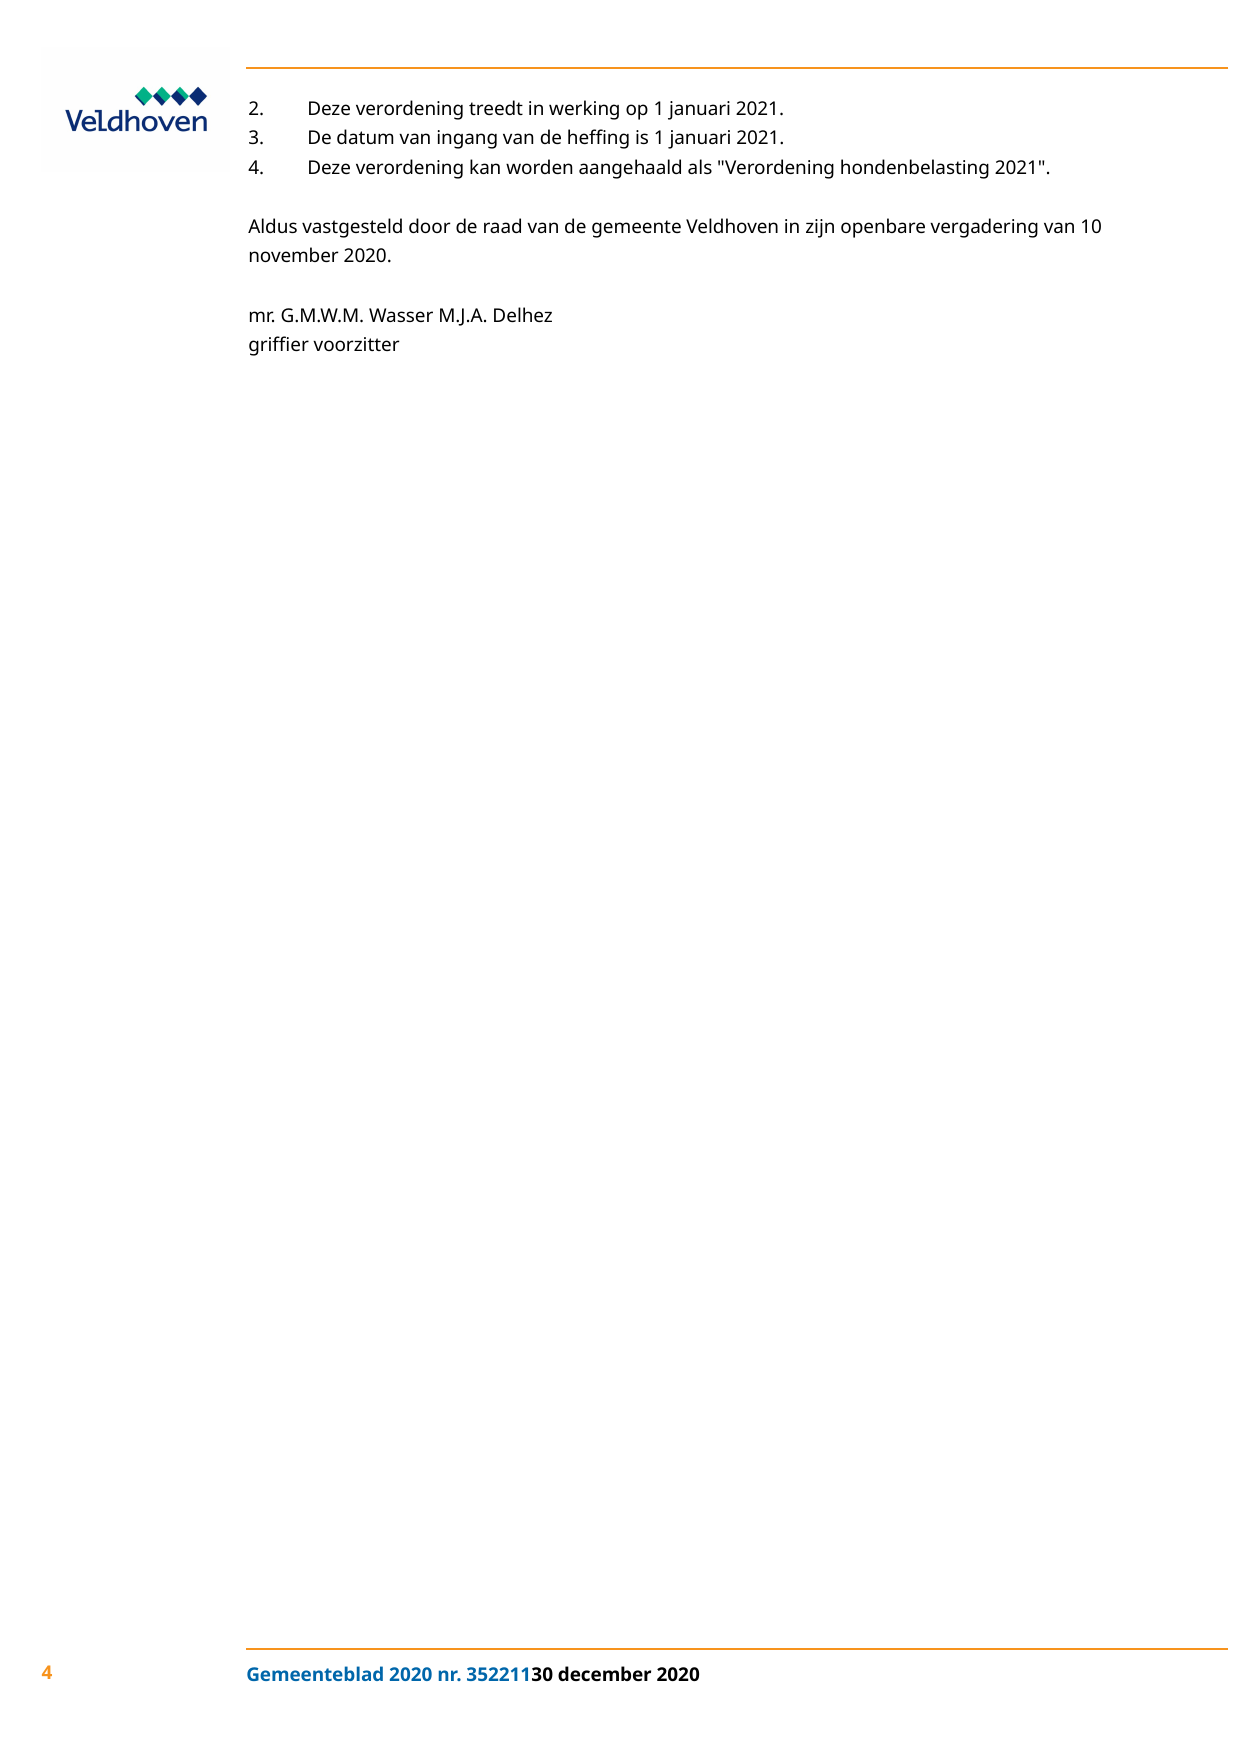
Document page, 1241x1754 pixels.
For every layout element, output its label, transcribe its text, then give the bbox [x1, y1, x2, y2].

list Deze verordening kan worden aangehaald als "Verordening hondenbelasting 2021". [248, 154, 1152, 180]
text griffier voorzitter [248, 331, 1152, 357]
list Deze verordening treedt in werking op 1 januari 2021. [248, 95, 1152, 121]
text Aldus vastgesteld door de raad van de gemeente Veldhoven in zijn openbare vergadering van 10 november 2020. [248, 213, 1152, 268]
text mr. G.M.W.M. Wasser M.J.A. Delhez [248, 302, 1152, 328]
picture [41, 47, 231, 172]
list De datum van ingang van de heffing is 1 januari 2021. [248, 124, 1152, 150]
